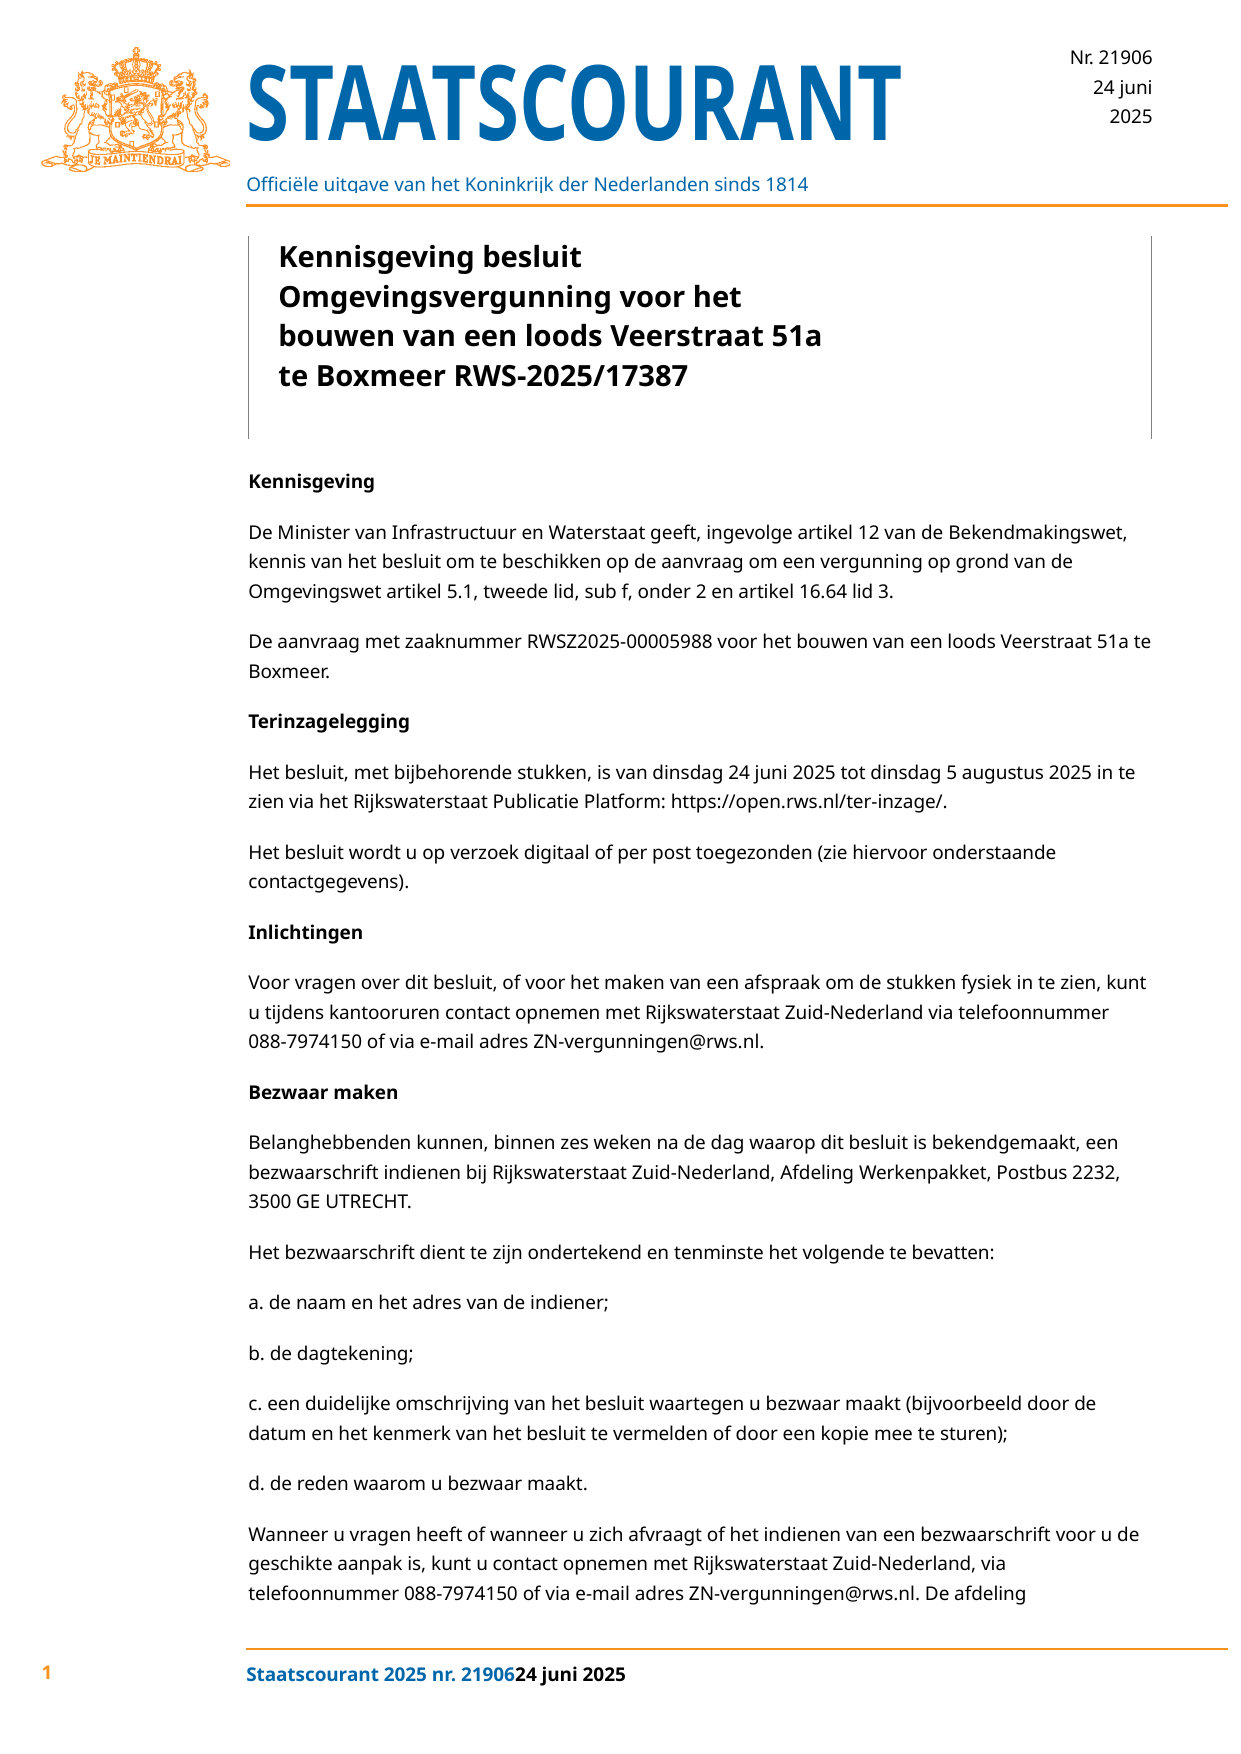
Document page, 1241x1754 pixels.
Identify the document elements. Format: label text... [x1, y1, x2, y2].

text c. een duidelijke omschrijving van het besluit waartegen u bezwaar maakt (bijvoorbeeld door de datum en het kenmerk van het besluit te vermelden of door een kopie mee te sturen); [248, 1390, 1152, 1446]
picture [912, 236, 1090, 414]
table_header [850, 414, 1151, 439]
table_header [850, 236, 912, 413]
picture [41, 47, 231, 172]
text Terinzagelegging [248, 709, 1152, 734]
text Het besluit wordt u op verzoek digitaal of per post toegezonden (zie hiervoor onderstaande contactgegevens). [248, 839, 1152, 894]
text De aanvraag met zaaknummer RWSZ2025-00005988 voor het bouwen van een loods Veerstraat 51a te Boxmeer. [248, 629, 1152, 684]
table_header Kennisgeving besluit Omgevingsvergunning voor het bouwen van een loods Veerstraat 51a te Boxmeer RWS-2025/17387 [249, 236, 850, 439]
text De Minister van Infrastructuur en Waterstaat geeft, ingevolge artikel 12 van de Bekendmakingswet, kennis van het besluit om te beschikken op de aanvraag om een vergunning op grond van de Omgevingswet artikel 5.1, tweede lid, sub f, onder 2 en artikel 16.64 lid 3. [248, 519, 1152, 604]
text Het bezwaarschrift dient te zijn ondertekend en tenminste het volgende te bevatten: [248, 1239, 1152, 1265]
text Bezwaar maken [248, 1079, 1152, 1105]
text Voor vragen over dit besluit, of voor het maken van een afspraak om de stukken fysiek in te zien, kunt u tijdens kantooruren contact opnemen met Rijkswaterstaat Zuid-Nederland via telefoonnummer 088-7974150 of via e-mail adres ZN-vergunningen@rws.nl. [248, 969, 1152, 1054]
text a. de naam en het adres van de indiener; [248, 1289, 1152, 1315]
text d. de reden waarom u bezwaar maakt. [248, 1470, 1152, 1496]
text b. de dagtekening; [248, 1340, 1152, 1366]
table_header [1090, 236, 1151, 413]
text Belanghebbenden kunnen, binnen zes weken na de dag waarop dit besluit is bekendgemaakt, een bezwaarschrift indienen bij Rijkswaterstaat Zuid-Nederland, Afdeling Werkenpakket, Postbus 2232, 3500 GE UTRECHT. [248, 1129, 1152, 1214]
text Wanneer u vragen heeft of wanneer u zich afvraagt of het indienen van een bezwaarschrift voor u de geschikte aanpak is, kunt u contact opnemen met Rijkswaterstaat Zuid-Nederland, via telefoonnummer 088-7974150 of via e-mail adres ZN-vergunningen@rws.nl. De afdeling [248, 1521, 1152, 1606]
text Inlichtingen [248, 919, 1152, 945]
text Kennisgeving [248, 469, 1152, 494]
text Het besluit, met bijbehorende stukken, is van dinsdag 24 juni 2025 tot dinsdag 5 augustus 2025 in te zien via het Rijkswaterstaat Publicatie Platform: https://open.rws.nl/ter-inzage/. [248, 759, 1152, 814]
